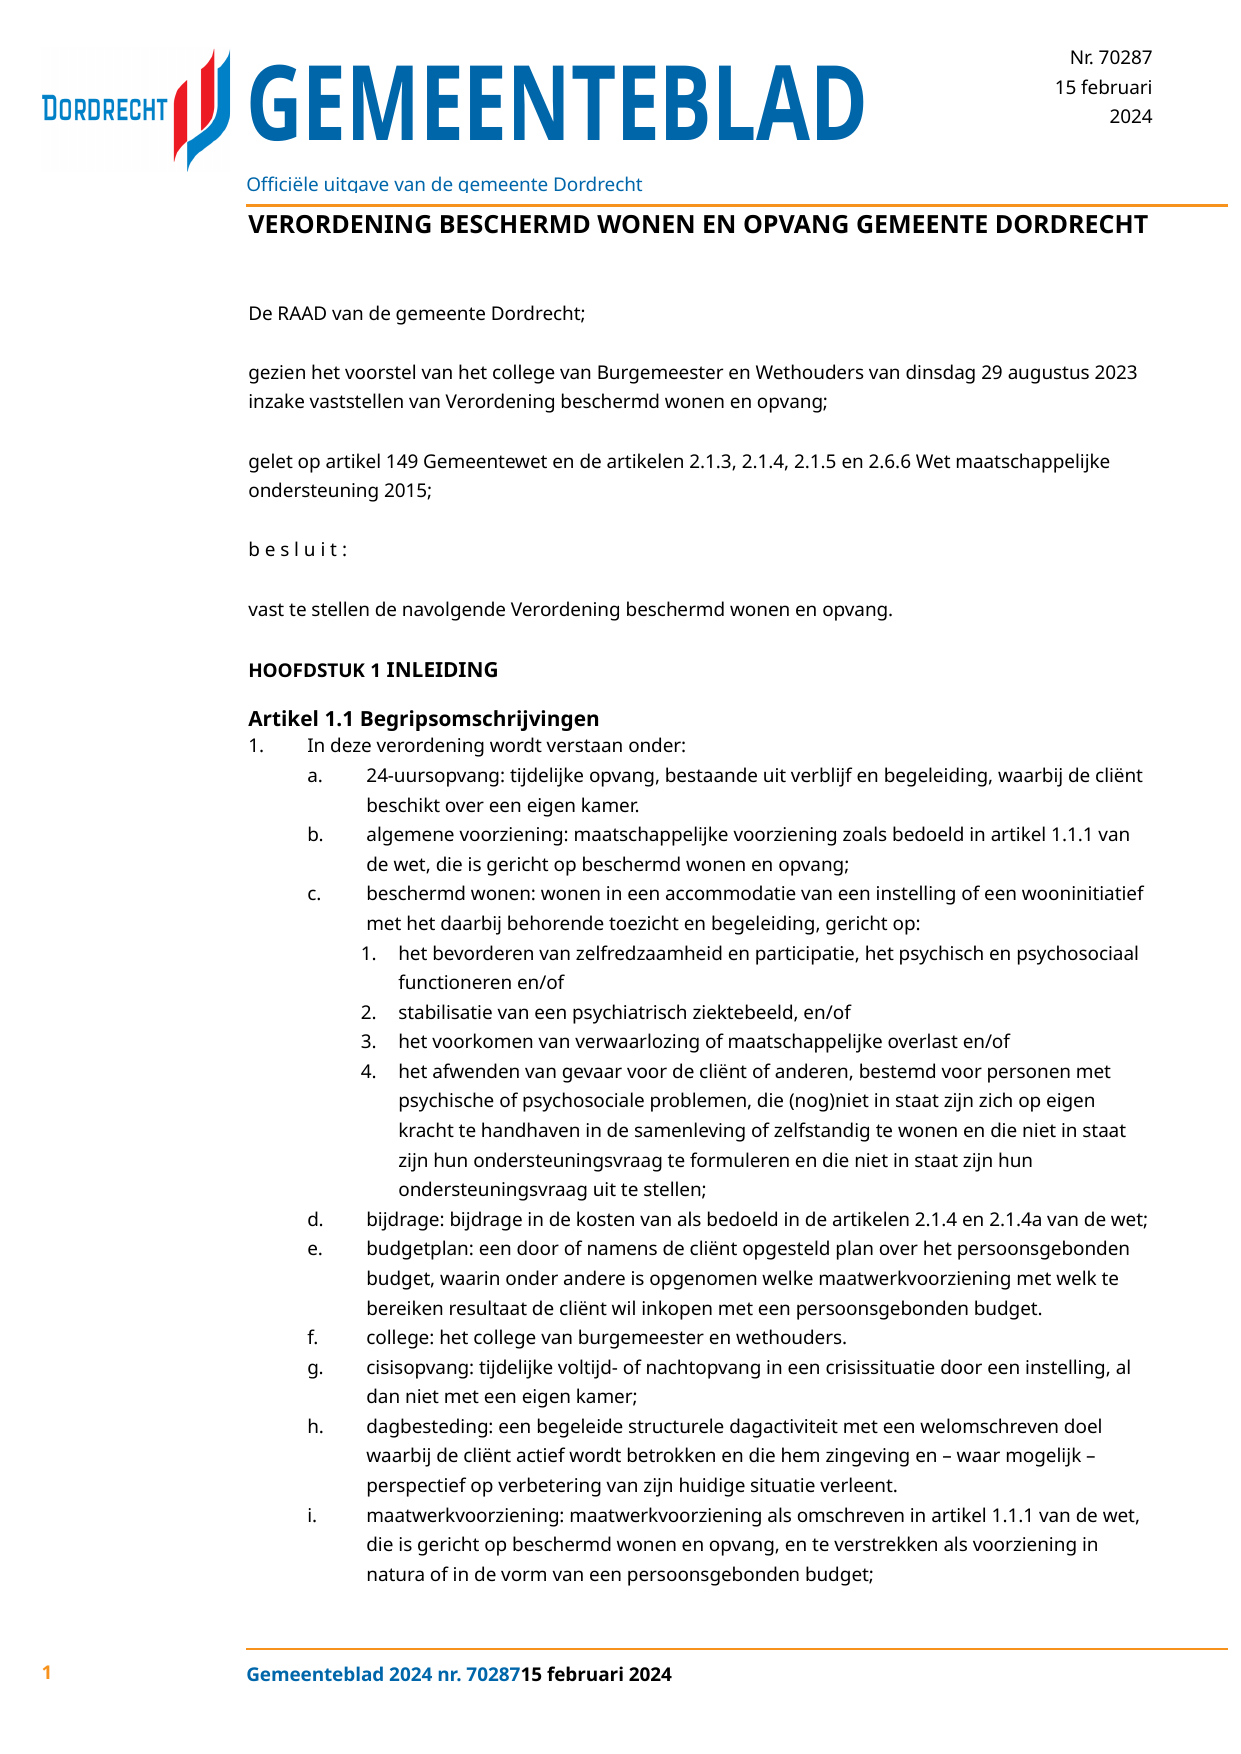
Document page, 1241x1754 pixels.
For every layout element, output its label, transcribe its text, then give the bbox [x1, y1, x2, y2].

list het bevorderen van zelfredzaamheid en participatie, het psychisch en psychosociaal functioneren en/of [361, 940, 1152, 995]
list algemene voorziening: maatschappelijke voorziening zoals bedoeld in artikel 1.1.1 van de wet, die is gericht op beschermd wonen en opvang; [307, 821, 1152, 877]
list 24-uursopvang: tijdelijke opvang, bestaande uit verblijf en begeleiding, waarbij de cliënt beschikt over een eigen kamer. [307, 762, 1152, 817]
list beschermd wonen: wonen in een accommodatie van een instelling of een wooninitiatief met het daarbij behorende toezicht en begeleiding, gericht op: [307, 881, 1152, 936]
text HOOFDSTUK 1 INLEIDING [248, 655, 1152, 683]
text gelet op artikel 149 Gemeentewet en de artikelen 2.1.3, 2.1.4, 2.1.5 en 2.6.6 Wet maatschappelijke ondersteuning 2015; [248, 448, 1152, 503]
text De RAAD van de gemeente Dordrecht; [248, 300, 1152, 326]
list dagbesteding: een begeleide structurele dagactiviteit met een welomschreven doel waarbij de cliënt actief wordt betrokken en die hem zingeving en – waar mogelijk – perspectief op verbetering van zijn huidige situatie verleent. [307, 1413, 1152, 1498]
list budgetplan: een door of namens de cliënt opgesteld plan over het persoonsgebonden budget, waarin onder andere is opgenomen welke maatwerkvoorziening met welk te bereiken resultaat de cliënt wil inkopen met een persoonsgebonden budget. [307, 1236, 1152, 1320]
text VERORDENING BESCHERMD WONEN EN OPVANG GEMEENTE DORDRECHT [248, 207, 1152, 241]
list maatwerkvoorziening: maatwerkvoorziening als omschreven in artikel 1.1.1 van de wet, die is gericht op beschermd wonen en opvang, en te verstrekken als voorziening in natura of in de vorm van een persoonsgebonden budget; [307, 1502, 1152, 1587]
list het voorkomen van verwaarlozing of maatschappelijke overlast en/of [361, 1028, 1152, 1054]
text b e s l u i t : [248, 537, 1152, 562]
list stabilisatie van een psychiatrisch ziektebeeld, en/of [361, 999, 1152, 1024]
picture [41, 47, 231, 172]
list het afwenden van gevaar voor de cliënt of anderen, bestemd voor personen met psychische of psychosociale problemen, die (nog)niet in staat zijn zich op eigen kracht te handhaven in de samenleving of zelfstandig te wonen en die niet in staat zijn hun ondersteuningsvraag te formuleren en die niet in staat zijn hun ondersteuningsvraag uit te stellen; [361, 1058, 1152, 1202]
text gezien het voorstel van het college van Burgemeester en Wethouders van dinsdag 29 augustus 2023 inzake vaststellen van Verordening beschermd wonen en opvang; [248, 359, 1152, 414]
list college: het college van burgemeester en wethouders. [307, 1324, 1152, 1350]
text vast te stellen de navolgende Verordening beschermd wonen en opvang. [248, 596, 1152, 621]
list bijdrage: bijdrage in de kosten van als bedoeld in de artikelen 2.1.4 en 2.1.4a van de wet; [307, 1206, 1152, 1232]
list In deze verordening wordt verstaan onder: [248, 733, 1152, 758]
list cisisopvang: tijdelijke voltijd- of nachtopvang in een crisissituatie door een instelling, al dan niet met een eigen kamer; [307, 1354, 1152, 1409]
text Artikel 1.1 Begripsomschrijvingen [248, 704, 1152, 733]
